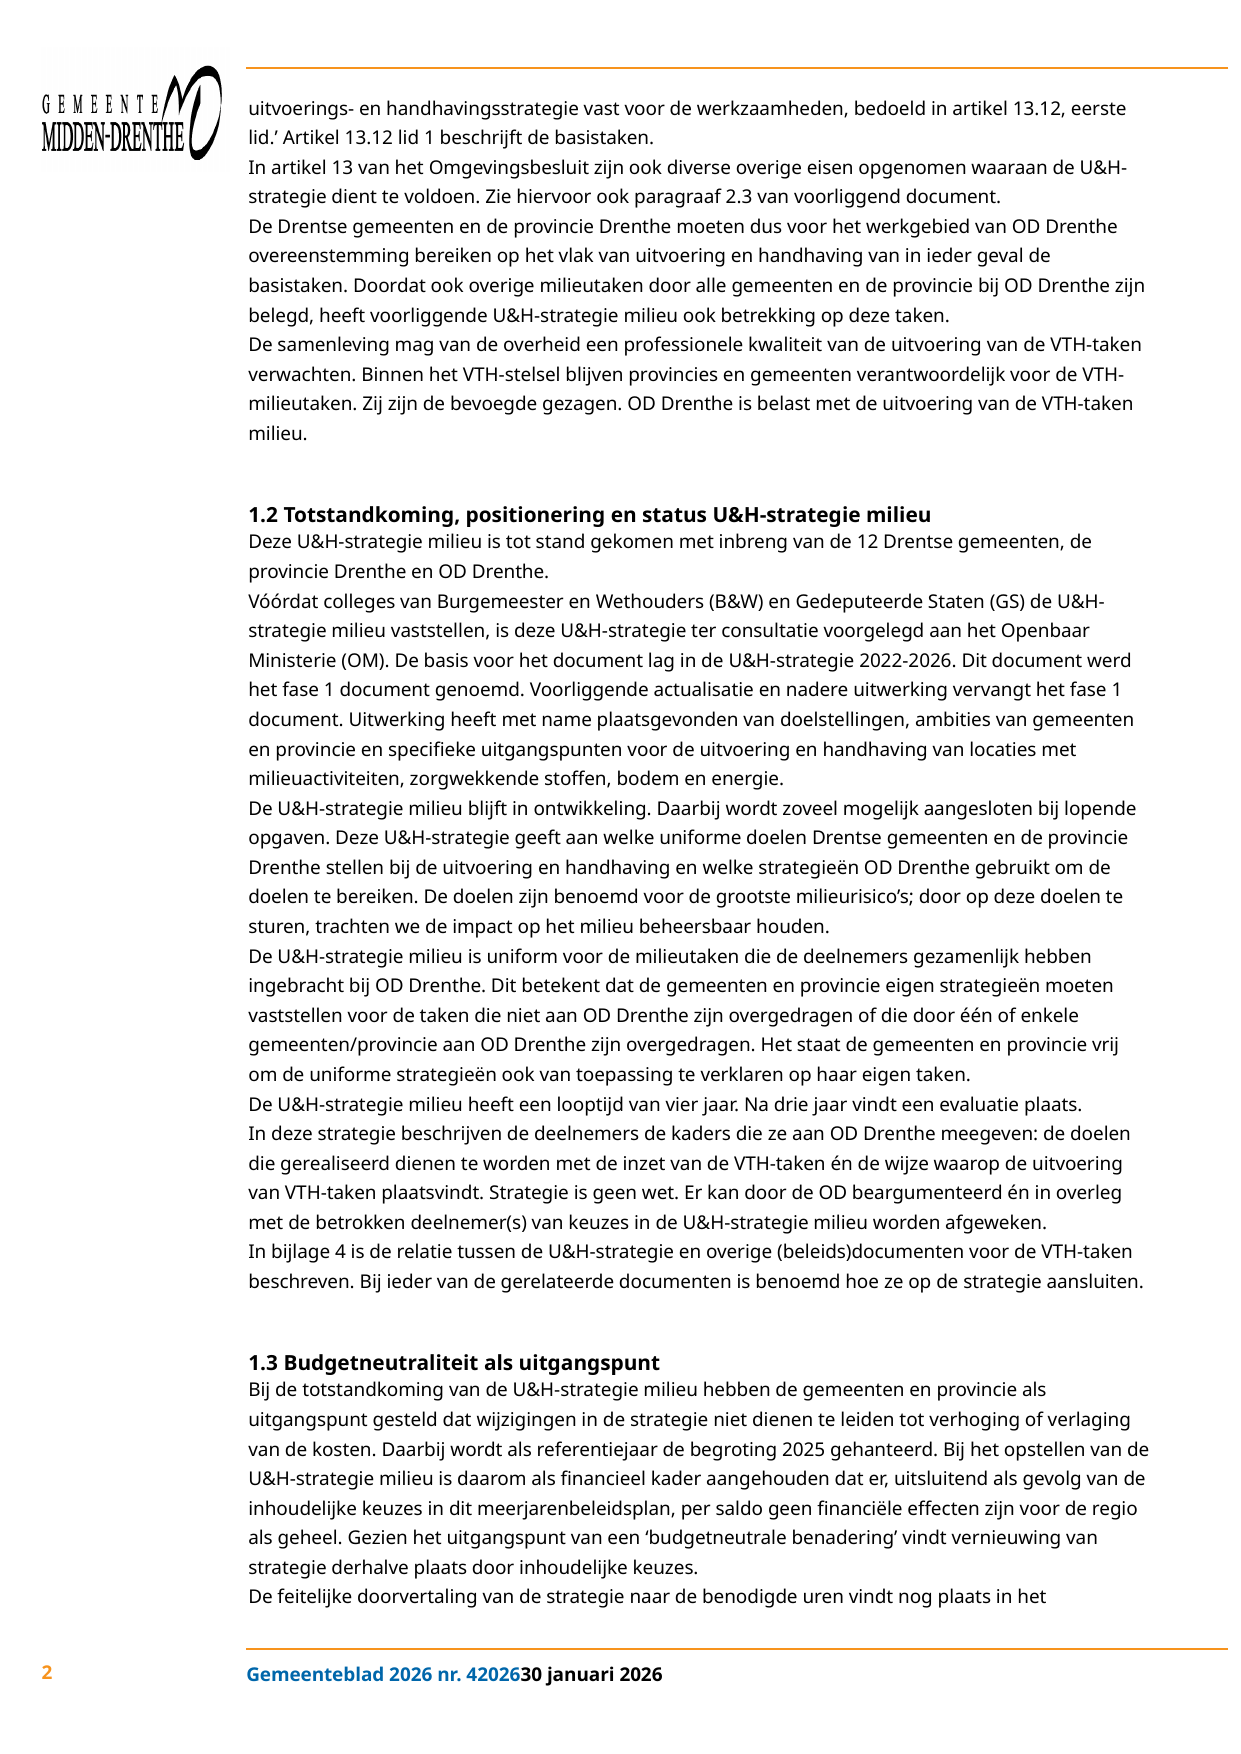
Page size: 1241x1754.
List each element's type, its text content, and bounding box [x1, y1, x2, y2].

text De Drentse gemeenten en de provincie Drenthe moeten dus voor het werkgebied van OD Drenthe overeenstemming bereiken op het vlak van uitvoering en handhaving van in ieder geval de basistaken. Doordat ook overige milieutaken door alle gemeenten en de provincie bij OD Drenthe zijn belegd, heeft voorliggende U&H-strategie milieu ook betrekking op deze taken. [248, 213, 1152, 328]
text uitvoerings- en handhavingsstrategie vast voor de werkzaamheden, bedoeld in artikel 13.12, eerste lid.’ Artikel 13.12 lid 1 beschrijft de basistaken. [248, 95, 1152, 150]
text Vóórdat colleges van Burgemeester en Wethouders (B&W) en Gedeputeerde Staten (GS) de U&H-strategie milieu vaststellen, is deze U&H-strategie ter consultatie voorgelegd aan het Openbaar Ministerie (OM). De basis voor het document lag in de U&H-strategie 2022-2026. Dit document werd het fase 1 document genoemd. Voorliggende actualisatie en nadere uitwerking vervangt het fase 1 document. Uitwerking heeft met name plaatsgevonden van doelstellingen, ambities van gemeenten en provincie en specifieke uitgangspunten voor de uitvoering en handhaving van locaties met milieuactiviteiten, zorgwekkende stoffen, bodem en energie. [248, 588, 1152, 791]
text De U&H-strategie milieu heeft een looptijd van vier jaar. Na drie jaar vindt een evaluatie plaats. [248, 1091, 1152, 1116]
text 1.2 Totstandkoming, positionering en status U&H-strategie milieu [248, 500, 1152, 529]
text De samenleving mag van de overheid een professionele kwaliteit van de uitvoering van de VTH-taken verwachten. Binnen het VTH-stelsel blijven provincies en gemeenten verantwoordelijk voor de VTH-milieutaken. Zij zijn de bevoegde gezagen. OD Drenthe is belast met de uitvoering van de VTH-taken milieu. [248, 331, 1152, 446]
text 1.3 Budgetneutraliteit als uitgangspunt [248, 1348, 1152, 1377]
text De U&H-strategie milieu blijft in ontwikkeling. Daarbij wordt zoveel mogelijk aangesloten bij lopende opgaven. Deze U&H-strategie geeft aan welke uniforme doelen Drentse gemeenten en de provincie Drenthe stellen bij de uitvoering en handhaving en welke strategieën OD Drenthe gebruikt om de doelen te bereiken. De doelen zijn benoemd voor de grootste milieurisico’s; door op deze doelen te sturen, trachten we de impact op het milieu beheersbaar houden. [248, 795, 1152, 939]
text De U&H-strategie milieu is uniform voor de milieutaken die de deelnemers gezamenlijk hebben ingebracht bij OD Drenthe. Dit betekent dat de gemeenten en provincie eigen strategieën moeten vaststellen voor de taken die niet aan OD Drenthe zijn overgedragen of die door één of enkele gemeenten/provincie aan OD Drenthe zijn overgedragen. Het staat de gemeenten en provincie vrij om de uniforme strategieën ook van toepassing te verklaren op haar eigen taken. [248, 943, 1152, 1087]
text Deze U&H-strategie milieu is tot stand gekomen met inbreng van de 12 Drentse gemeenten, de provincie Drenthe en OD Drenthe. [248, 529, 1152, 584]
picture [41, 47, 231, 172]
text Bij de totstandkoming van de U&H-strategie milieu hebben de gemeenten en provincie als uitgangspunt gesteld dat wijzigingen in de strategie niet dienen te leiden tot verhoging of verlaging van de kosten. Daarbij wordt als referentiejaar de begroting 2025 gehanteerd. Bij het opstellen van de U&H-strategie milieu is daarom als financieel kader aangehouden dat er, uitsluitend als gevolg van de inhoudelijke keuzes in dit meerjarenbeleidsplan, per saldo geen financiële effecten zijn voor de regio als geheel. Gezien het uitgangspunt van een ‘budgetneutrale benadering’ vindt vernieuwing van strategie derhalve plaats door inhoudelijke keuzes. [248, 1377, 1152, 1580]
text In bijlage 4 is de relatie tussen de U&H-strategie en overige (beleids)documenten voor de VTH-taken beschreven. Bij ieder van de gerelateerde documenten is benoemd hoe ze op de strategie aansluiten. [248, 1239, 1152, 1294]
text In deze strategie beschrijven de deelnemers de kaders die ze aan OD Drenthe meegeven: de doelen die gerealiseerd dienen te worden met de inzet van de VTH-taken én de wijze waarop de uitvoering van VTH-taken plaatsvindt. Strategie is geen wet. Er kan door de OD beargumenteerd én in overleg met de betrokken deelnemer(s) van keuzes in de U&H-strategie milieu worden afgeweken. [248, 1120, 1152, 1235]
text De feitelijke doorvertaling van de strategie naar de benodigde uren vindt nog plaats in het [248, 1584, 1152, 1609]
text In artikel 13 van het Omgevingsbesluit zijn ook diverse overige eisen opgenomen waaraan de U&H-strategie dient te voldoen. Zie hiervoor ook paragraaf 2.3 van voorliggend document. [248, 154, 1152, 209]
